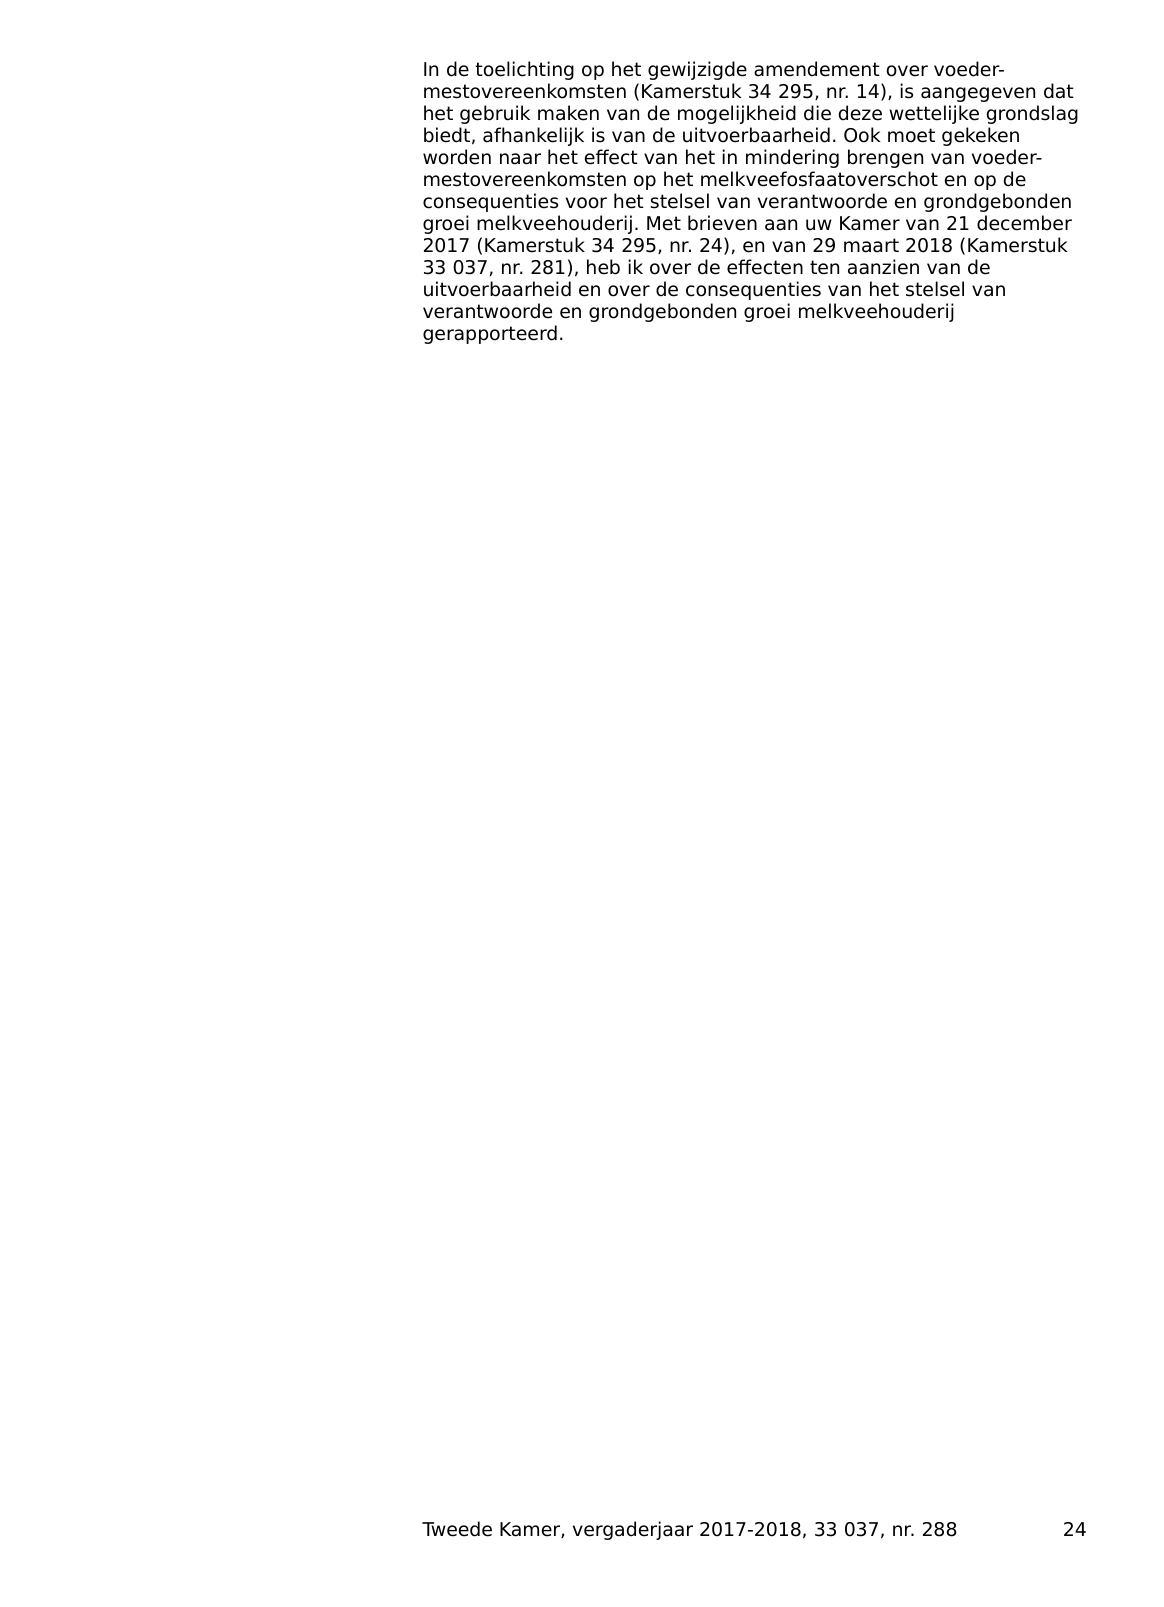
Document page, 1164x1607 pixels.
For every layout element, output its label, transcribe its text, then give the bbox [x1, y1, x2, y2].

text In de toelichting op het gewijzigde amendement over voeder-mestovereenkomsten (Kamerstuk 34 295, nr. 14), is aangegeven dat het gebruik maken van de mogelijkheid die deze wettelijke grondslag biedt, afhankelijk is van de uitvoerbaarheid. Ook moet gekeken worden naar het effect van het in mindering brengen van voeder-mestovereenkomsten op het melkveefosfaatoverschot en op de consequenties voor het stelsel van verantwoorde en grondgebonden groei melkveehouderij. Met brieven aan uw Kamer van 21 december 2017 (Kamerstuk 34 295, nr. 24), en van 29 maart 2018 (Kamerstuk 33 037, nr. 281), heb ik over de effecten ten aanzien van de uitvoerbaarheid en over de consequenties van het stelsel van verantwoorde en grondgebonden groei melkveehouderij gerapporteerd. [422, 59, 1087, 345]
